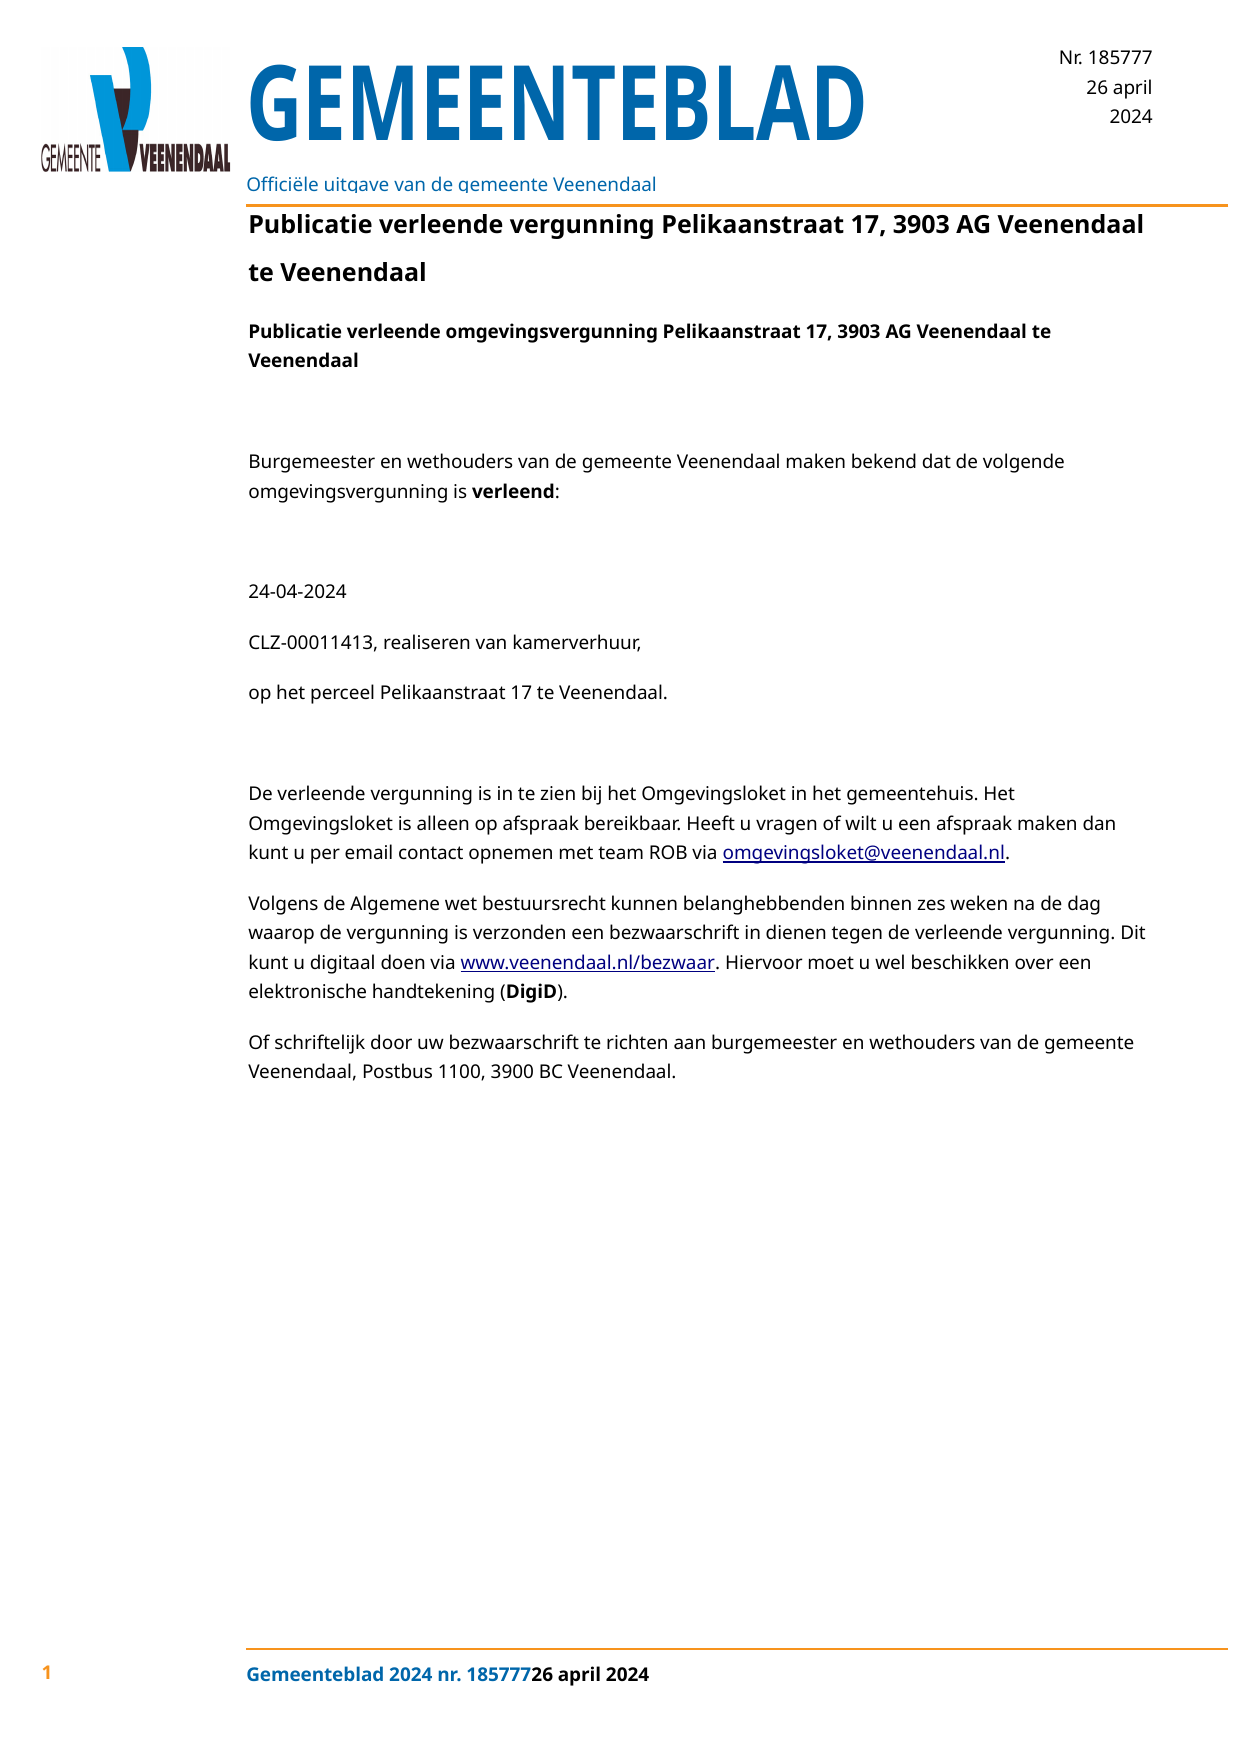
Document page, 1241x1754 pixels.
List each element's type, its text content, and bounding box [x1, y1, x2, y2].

text De verleende vergunning is in te zien bij het Omgevingsloket in het gemeentehuis. Het Omgevingsloket is alleen op afspraak bereikbaar. Heeft u vragen of wilt u een afspraak maken dan kunt u per email contact opnemen met team ROB via omgevingsloket@veenendaal.nl. [248, 780, 1152, 865]
text Volgens de Algemene wet bestuursrecht kunnen belanghebbenden binnen zes weken na de dag waarop de vergunning is verzonden een bezwaarschrift in dienen tegen de verleende vergunning. Dit kunt u digitaal doen via www.veenendaal.nl/bezwaar. Hiervoor moet u wel beschikken over een elektronische handtekening (DigiD). [248, 890, 1152, 1004]
picture [123, 47, 231, 172]
picture [41, 47, 130, 172]
text Of schriftelijk door uw bezwaarschrift te richten aan burgemeester en wethouders van de gemeente Veenendaal, Postbus 1100, 3900 BC Veenendaal. [248, 1029, 1152, 1084]
text CLZ-00011413, realiseren van kamerverhuur, [248, 629, 1152, 655]
text 24-04-2024 [248, 579, 1152, 604]
text op het perceel Pelikaanstraat 17 te Veenendaal. [248, 679, 1152, 705]
text Publicatie verleende vergunning Pelikaanstraat 17, 3903 AG Veenendaal te Veenendaal [248, 207, 1152, 288]
text Burgemeester en wethouders van de gemeente Veenendaal maken bekend dat de volgende omgevingsvergunning is verleend: [248, 448, 1152, 504]
text Publicatie verleende omgevingsvergunning Pelikaanstraat 17, 3903 AG Veenendaal te Veenendaal [248, 318, 1152, 373]
